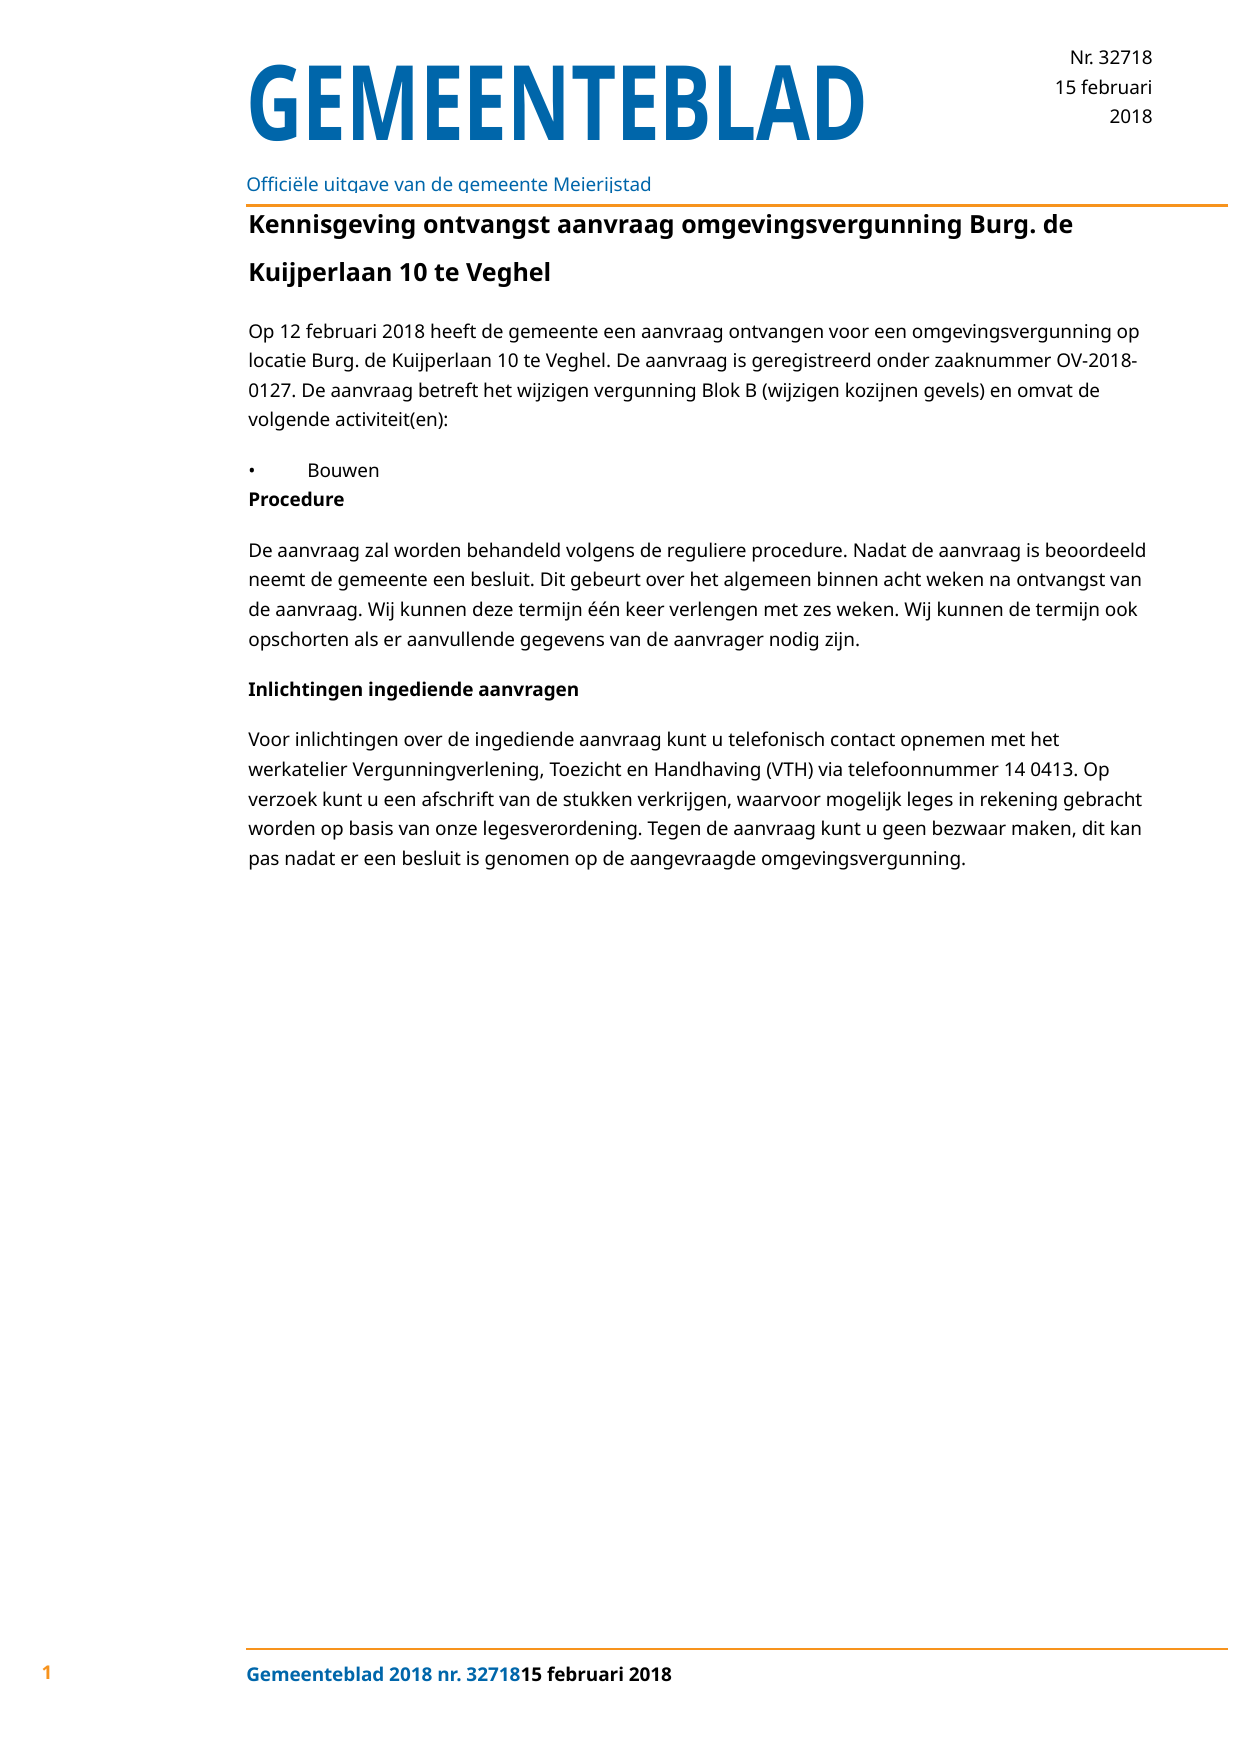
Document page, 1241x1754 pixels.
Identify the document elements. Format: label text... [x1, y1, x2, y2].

text Op 12 februari 2018 heeft de gemeente een aanvraag ontvangen voor een omgevingsvergunning op locatie Burg. de Kuijperlaan 10 te Veghel. De aanvraag is geregistreerd onder zaaknummer OV-2018-0127. De aanvraag betreft het wijzigen vergunning Blok B (wijzigen kozijnen gevels) en omvat de volgende activiteit(en): [248, 318, 1152, 432]
list Bouwen [248, 457, 1152, 483]
text Procedure [248, 487, 1152, 512]
text Voor inlichtingen over de ingediende aanvraag kunt u telefonisch contact opnemen met het werkatelier Vergunningverlening, Toezicht en Handhaving (VTH) via telefoonnummer 14 0413. Op verzoek kunt u een afschrift van de stukken verkrijgen, waarvoor mogelijk leges in rekening gebracht worden op basis van onze legesverordening. Tegen de aanvraag kunt u geen bezwaar maken, dit kan pas nadat er een besluit is genomen op de aangevraagde omgevingsvergunning. [248, 727, 1152, 871]
text Inlichtingen ingediende aanvragen [248, 676, 1152, 702]
text De aanvraag zal worden behandeld volgens de reguliere procedure. Nadat de aanvraag is beoordeeld neemt de gemeente een besluit. Dit gebeurt over het algemeen binnen acht weken na ontvangst van de aanvraag. Wij kunnen deze termijn één keer verlengen met zes weken. Wij kunnen de termijn ook opschorten als er aanvullende gegevens van de aanvrager nodig zijn. [248, 537, 1152, 652]
text Kennisgeving ontvangst aanvraag omgevingsvergunning Burg. de Kuijperlaan 10 te Veghel [248, 207, 1152, 288]
picture [41, 47, 231, 172]
